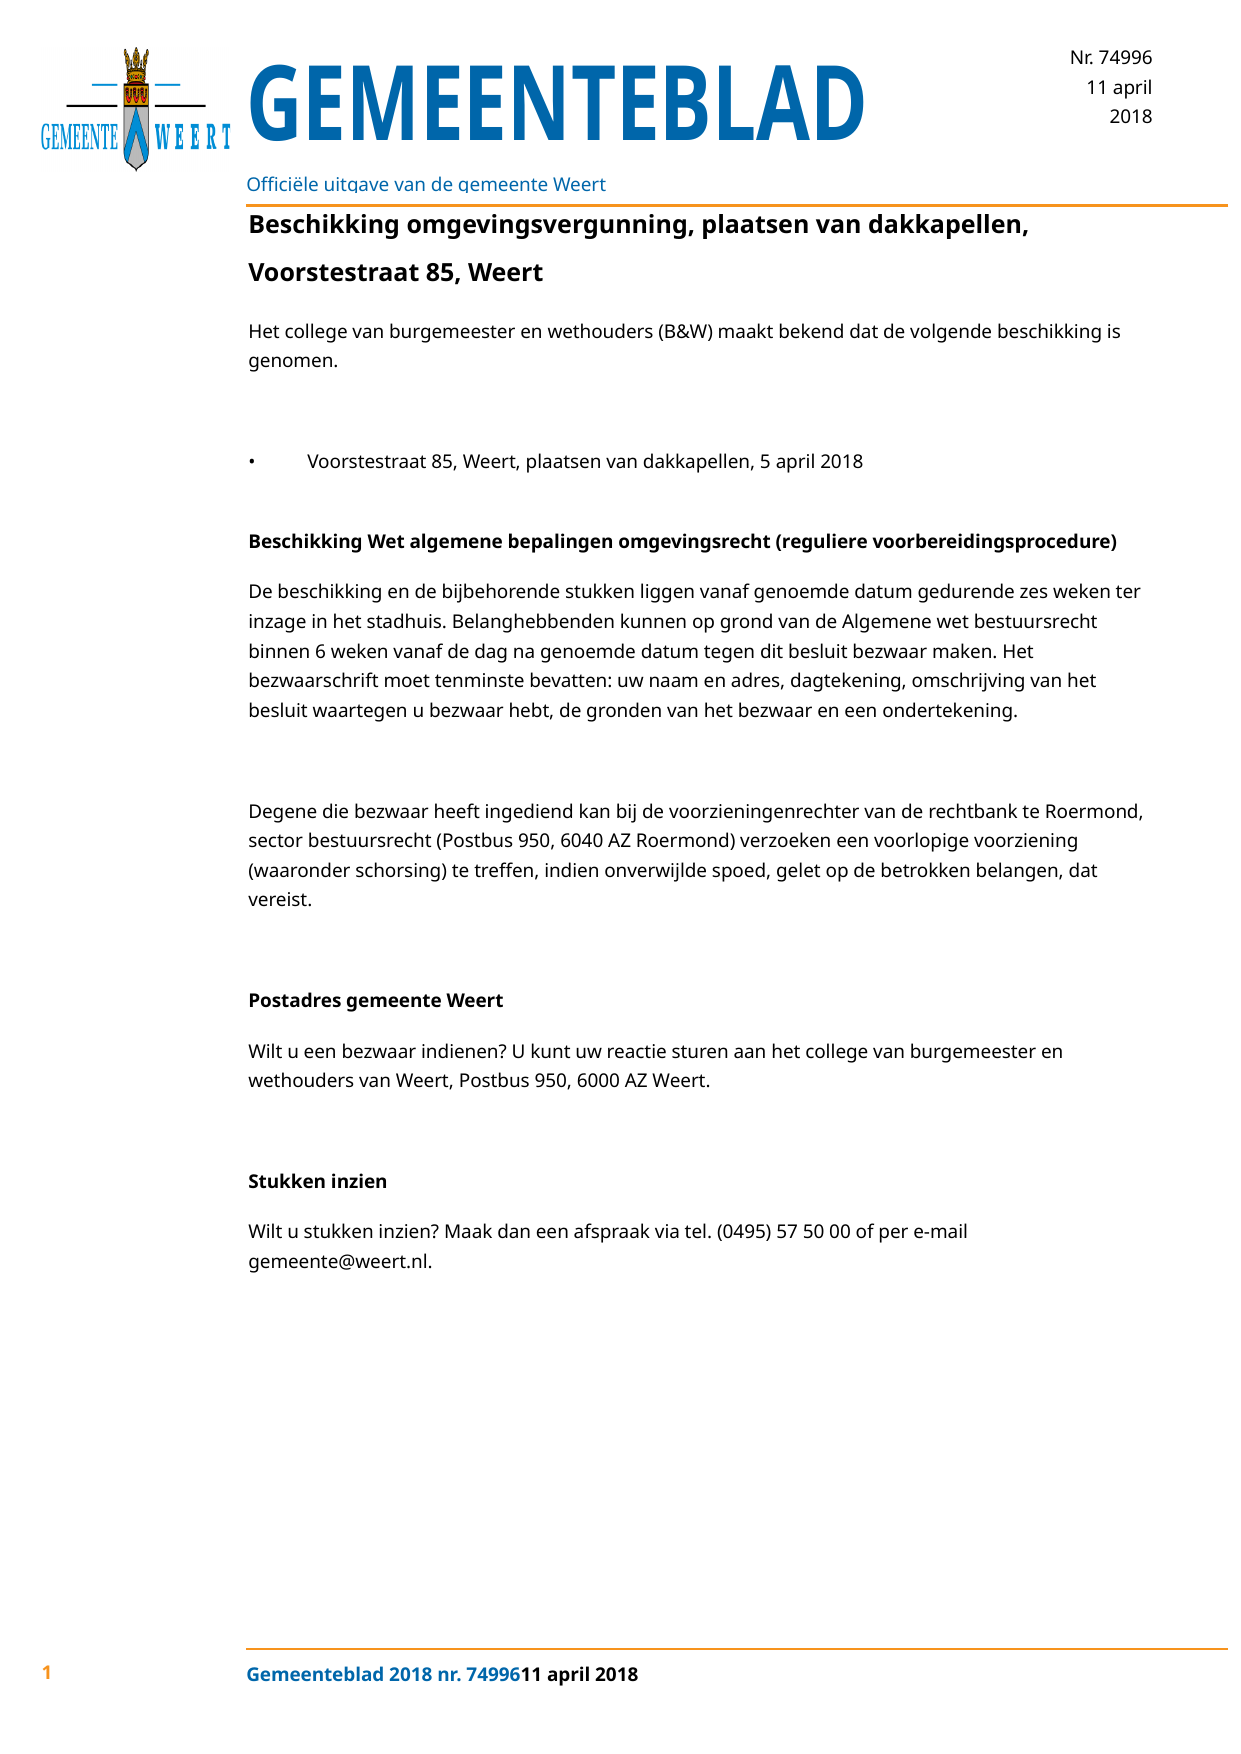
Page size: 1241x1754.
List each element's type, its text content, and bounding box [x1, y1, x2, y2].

text Wilt u een bezwaar indienen? U kunt uw reactie sturen aan het college van burgemeester en wethouders van Weert, Postbus 950, 6000 AZ Weert. [248, 1038, 1152, 1093]
text Stukken inzien [248, 1168, 1152, 1194]
picture [41, 47, 231, 172]
text Wilt u stukken inzien? Maak dan een afspraak via tel. (0495) 57 50 00 of per e-mail gemeente@weert.nl. [248, 1219, 1152, 1274]
text Het college van burgemeester en wethouders (B&W) maakt bekend dat de volgende beschikking is genomen. [248, 318, 1152, 373]
text Beschikking omgevingsvergunning, plaatsen van dakkapellen, Voorstestraat 85, Weert [248, 207, 1152, 288]
text Degene die bezwaar heeft ingediend kan bij de voorzieningenrechter van de rechtbank te Roermond, sector bestuursrecht (Postbus 950, 6040 AZ Roermond) verzoeken een voorlopige voorziening (waaronder schorsing) te treffen, indien onverwijlde spoed, gelet op de betrokken belangen, dat vereist. [248, 798, 1152, 912]
text De beschikking en de bijbehorende stukken liggen vanaf genoemde datum gedurende zes weken ter inzage in het stadhuis. Belanghebbenden kunnen op grond van de Algemene wet bestuursrecht binnen 6 weken vanaf de dag na genoemde datum tegen dit besluit bezwaar maken. Het bezwaarschrift moet tenminste bevatten: uw naam en adres, dagtekening, omschrijving van het besluit waartegen u bezwaar hebt, de gronden van het bezwaar en een ondertekening. [248, 579, 1152, 723]
list Voorstestraat 85, Weert, plaatsen van dakkapellen, 5 april 2018 [248, 448, 1152, 474]
text Beschikking Wet algemene bepalingen omgevingsrecht (reguliere voorbereidingsprocedure) [248, 528, 1152, 554]
text Postadres gemeente Weert [248, 987, 1152, 1013]
